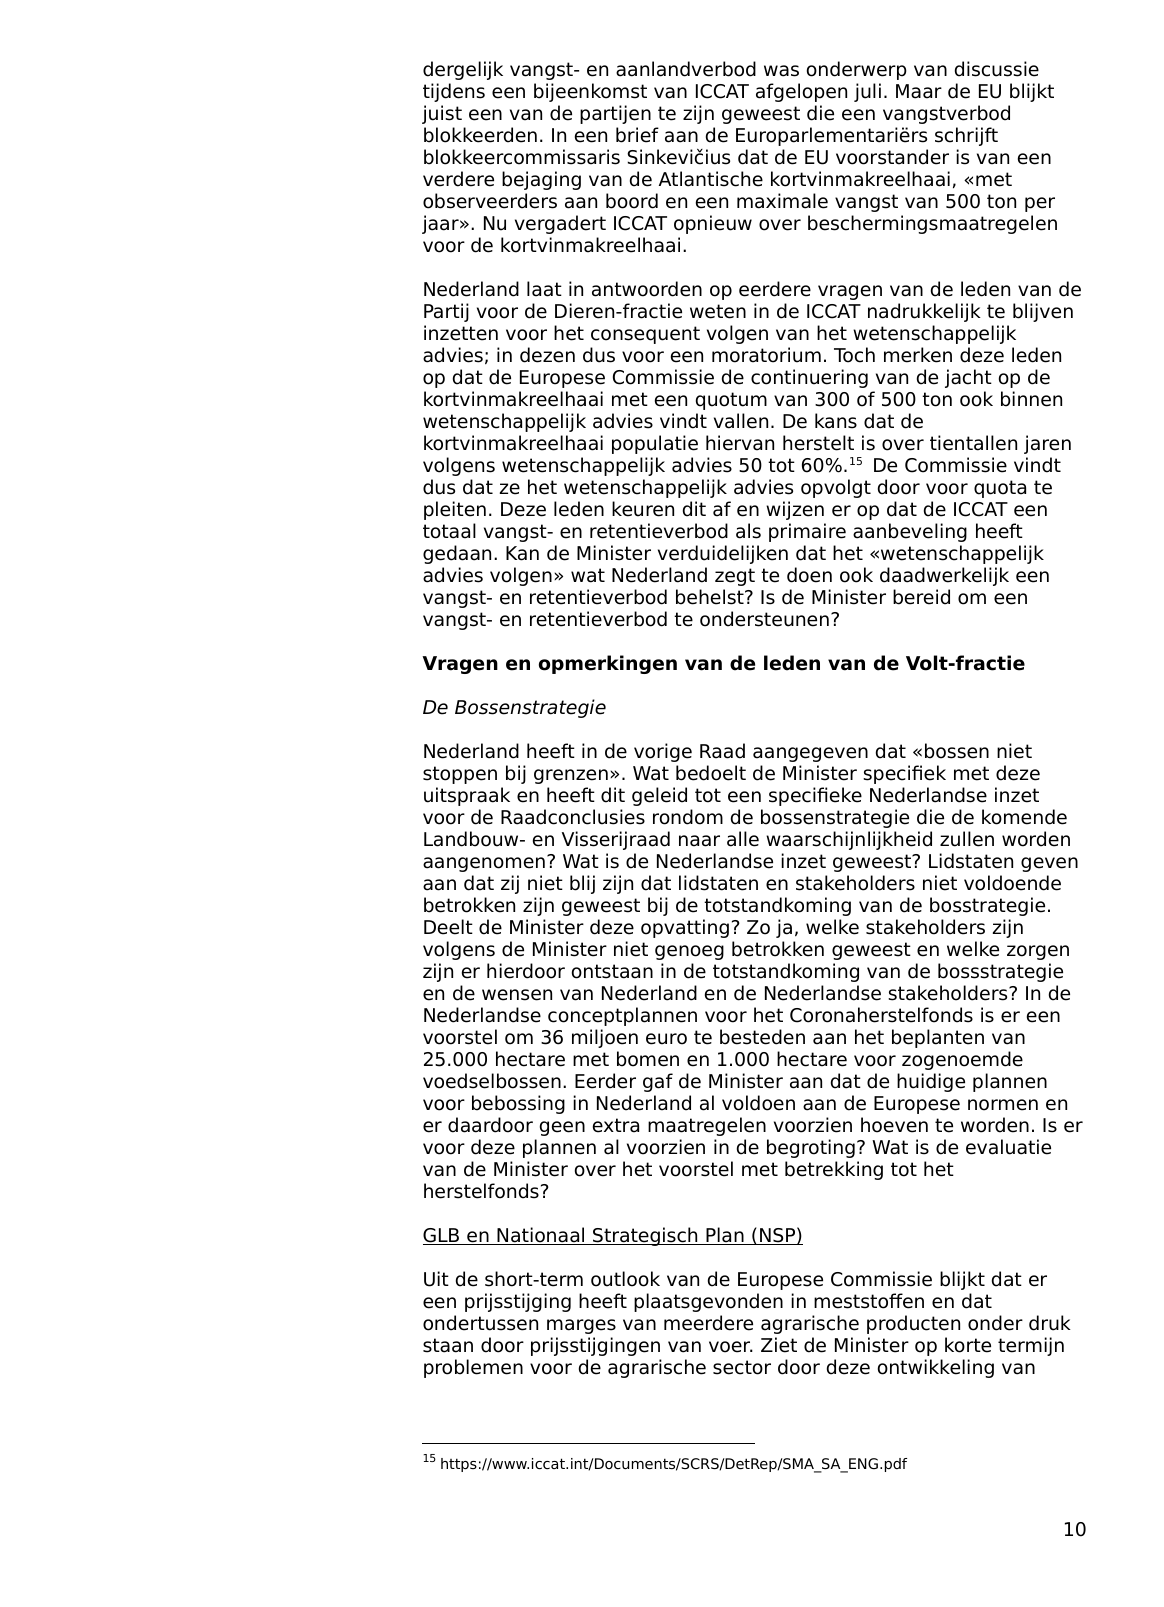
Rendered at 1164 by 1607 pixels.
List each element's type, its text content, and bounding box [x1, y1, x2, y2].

text Nederland heeft in de vorige Raad aangegeven dat «bossen niet stoppen bij grenzen». Wat bedoelt de Minister specifiek met deze uitspraak en heeft dit geleid tot een specifieke Nederlandse inzet voor de Raadconclusies rondom de bossenstrategie die de komende Landbouw- en Visserijraad naar alle waarschijnlijkheid zullen worden aangenomen? Wat is de Nederlandse inzet geweest? Lidstaten geven aan dat zij niet blij zijn dat lidstaten en stakeholders niet voldoende betrokken zijn geweest bij de totstandkoming van de bosstrategie. Deelt de Minister deze opvatting? Zo ja, welke stakeholders zijn volgens de Minister niet genoeg betrokken geweest en welke zorgen zijn er hierdoor ontstaan in de totstandkoming van de bossstrategie en de wensen van Nederland en de Nederlandse stakeholders? In de Nederlandse conceptplannen voor het Coronaherstelfonds is er een voorstel om 36 miljoen euro te besteden aan het beplanten van 25.000 hectare met bomen en 1.000 hectare voor zogenoemde voedselbossen. Eerder gaf de Minister aan dat de huidige plannen voor bebossing in Nederland al voldoen aan de Europese normen en er daardoor geen extra maatregelen voorzien hoeven te worden. Is er voor deze plannen al voorzien in de begroting? Wat is de evaluatie van de Minister over het voorstel met betrekking tot het herstelfonds? [422, 741, 1087, 1203]
subtitle Vragen en opmerkingen van de leden van de Volt-fractie [422, 653, 1087, 675]
text https://www.iccat.int/Documents/SCRS/DetRep/SMA_SA_ENG.pdf [422, 1452, 1087, 1474]
subtitle GLB en Nationaal Strategisch Plan (NSP) [422, 1225, 1087, 1247]
text Uit de short-term outlook van de Europese Commissie blijkt dat er een prijsstijging heeft plaatsgevonden in meststoffen en dat ondertussen marges van meerdere agrarische producten onder druk staan door prijsstijgingen van voer. Ziet de Minister op korte termijn problemen voor de agrarische sector door deze ontwikkeling van [422, 1269, 1087, 1379]
subtitle De Bossenstrategie [422, 697, 1087, 719]
text Nederland laat in antwoorden op eerdere vragen van de leden van de Partij voor de Dieren-fractie weten in de ICCAT nadrukkelijk te blijven inzetten voor het consequent volgen van het wetenschappelijk advies; in dezen dus voor een moratorium. Toch merken deze leden op dat de Europese Commissie de continuering van de jacht op de kortvinmakreelhaai met een quotum van 300 of 500 ton ook binnen wetenschappelijk advies vindt vallen. De kans dat de kortvinmakreelhaai populatie hiervan herstelt is over tientallen jaren volgens wetenschappelijk advies 50 tot 60%. De Commissie vindt dus dat ze het wetenschappelijk advies opvolgt door voor quota te pleiten. Deze leden keuren dit af en wijzen er op dat de ICCAT een totaal vangst- en retentieverbod als primaire aanbeveling heeft gedaan. Kan de Minister verduidelijken dat het «wetenschappelijk advies volgen» wat Nederland zegt te doen ook daadwerkelijk een vangst- en retentieverbod behelst? Is de Minister bereid om een vangst- en retentieverbod te ondersteunen? [422, 279, 1087, 631]
text dergelijk vangst- en aanlandverbod was onderwerp van discussie tijdens een bijeenkomst van ICCAT afgelopen juli. Maar de EU blijkt juist een van de partijen te zijn geweest die een vangstverbod blokkeerden. In een brief aan de Europarlementariërs schrijft blokkeercommissaris Sinkevičius dat de EU voorstander is van een verdere bejaging van de Atlantische kortvinmakreelhaai, «met observeerders aan boord en een maximale vangst van 500 ton per jaar». Nu vergadert ICCAT opnieuw over beschermingsmaatregelen voor de kortvinmakreelhaai. [422, 59, 1087, 257]
